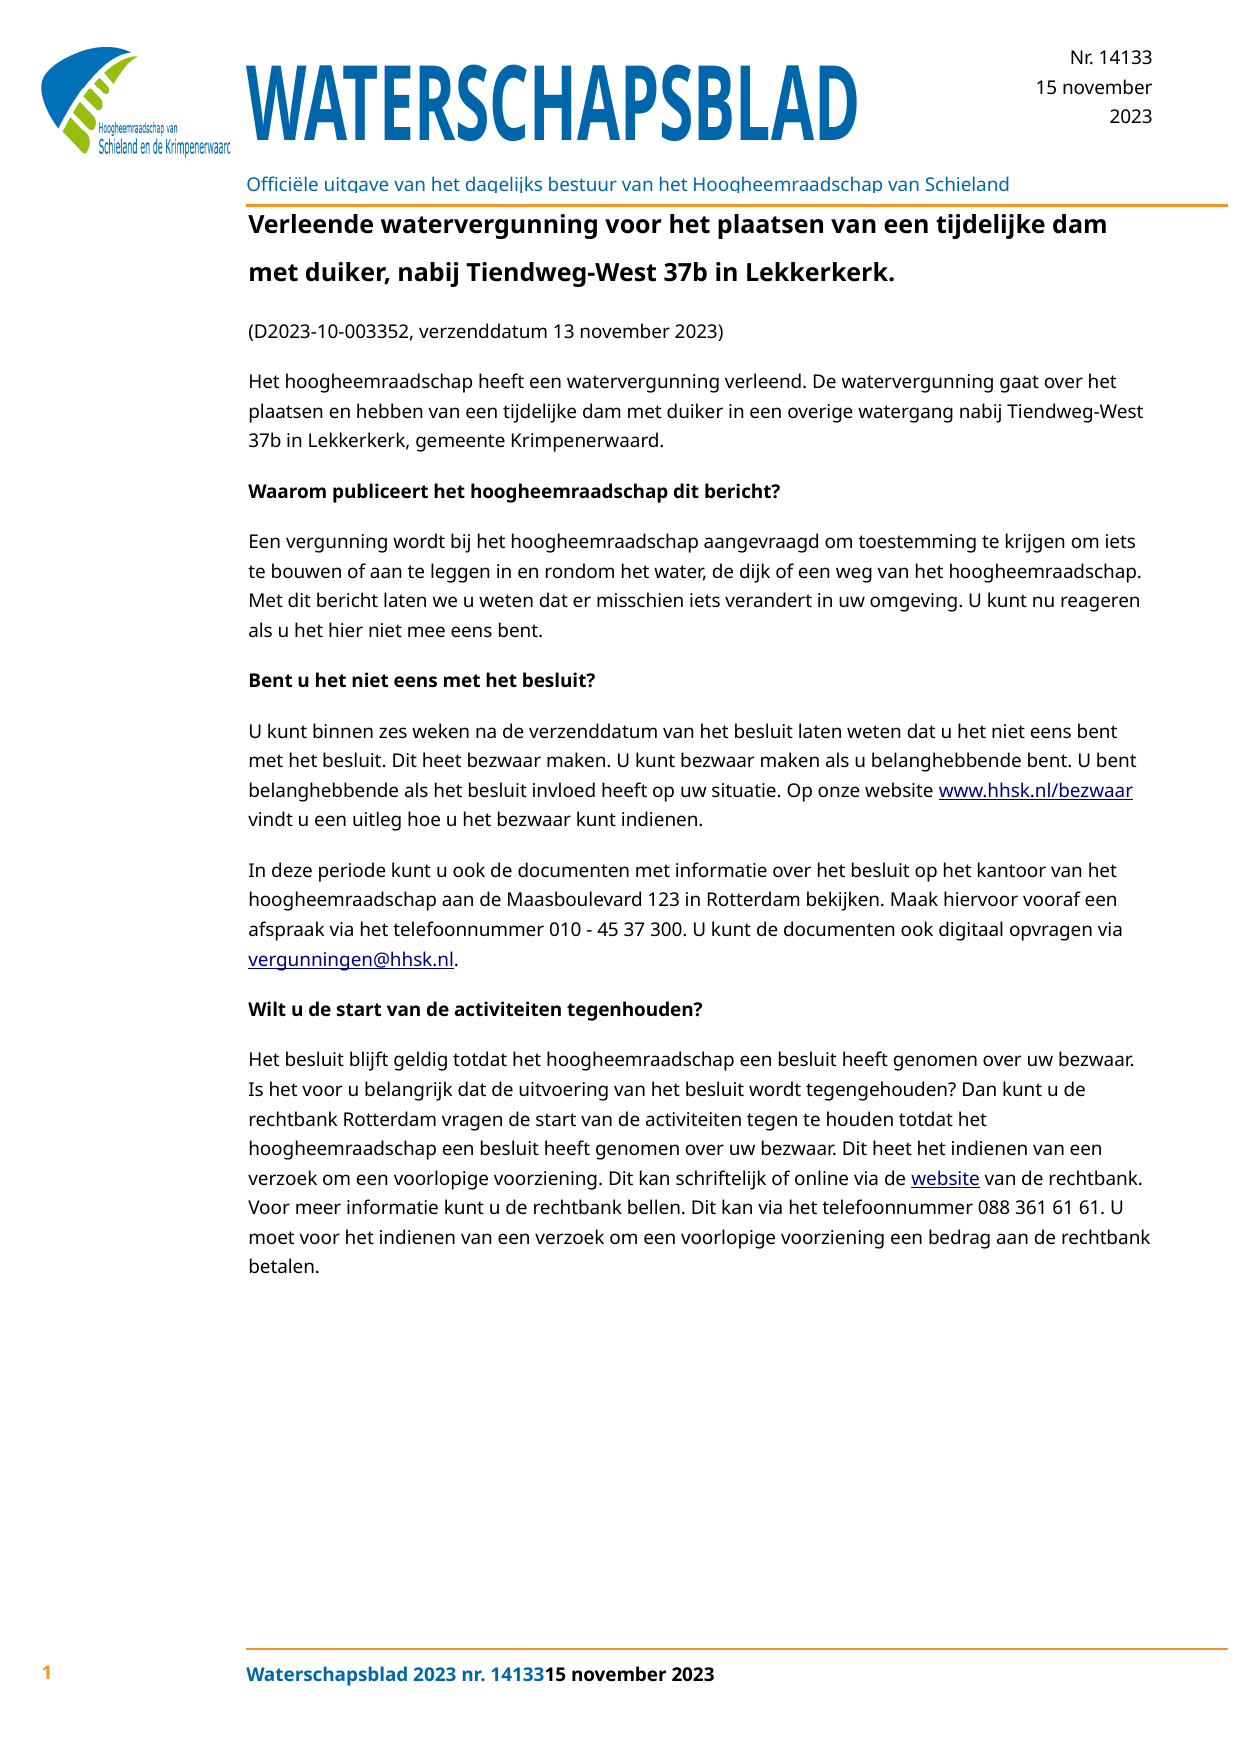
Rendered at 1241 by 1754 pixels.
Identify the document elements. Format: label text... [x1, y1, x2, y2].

text Het besluit blijft geldig totdat het hoogheemraadschap een besluit heeft genomen over uw bezwaar. Is het voor u belangrijk dat de uitvoering van het besluit wordt tegengehouden? Dan kunt u de rechtbank Rotterdam vragen de start van de activiteiten tegen te houden totdat het hoogheemraadschap een besluit heeft genomen over uw bezwaar. Dit heet het indienen van een verzoek om een voorlopige voorziening. Dit kan schriftelijk of online via de website van de rechtbank. Voor meer informatie kunt u de rechtbank bellen. Dit kan via het telefoonnummer 088 361 61 61. U moet voor het indienen van een verzoek om een voorlopige voorziening een bedrag aan de rechtbank betalen. [248, 1047, 1152, 1279]
text Wilt u de start van de activiteiten tegenhouden? [248, 996, 1152, 1022]
text Verleende watervergunning voor het plaatsen van een tijdelijke dam met duiker, nabij Tiendweg-West 37b in Lekkerkerk. [248, 207, 1152, 288]
text Bent u het niet eens met het besluit? [248, 667, 1152, 693]
text In deze periode kunt u ook de documenten met informatie over het besluit op het kantoor van het hoogheemraadschap aan de Maasboulevard 123 in Rotterdam bekijken. Maak hiervoor vooraf een afspraak via het telefoonnummer 010 - 45 37 300. U kunt de documenten ook digitaal opvragen via vergunningen@hhsk.nl. [248, 857, 1152, 972]
text U kunt binnen zes weken na de verzenddatum van het besluit laten weten dat u het niet eens bent met het besluit. Dit heet bezwaar maken. U kunt bezwaar maken als u belanghebbende bent. U bent belanghebbende als het besluit invloed heeft op uw situatie. Op onze website www.hhsk.nl/bezwaar vindt u een uitleg hoe u het bezwaar kunt indienen. [248, 718, 1152, 832]
text Het hoogheemraadschap heeft een watervergunning verleend. De watervergunning gaat over het plaatsen en hebben van een tijdelijke dam met duiker in een overige watergang nabij Tiendweg-West 37b in Lekkerkerk, gemeente Krimpenerwaard. [248, 368, 1152, 453]
text Waarom publiceert het hoogheemraadschap dit bericht? [248, 478, 1152, 504]
text Een vergunning wordt bij het hoogheemraadschap aangevraagd om toestemming te krijgen om iets te bouwen of aan te leggen in en rondom het water, de dijk of een weg van het hoogheemraadschap. Met dit bericht laten we u weten dat er misschien iets verandert in uw omgeving. U kunt nu reageren als u het hier niet mee eens bent. [248, 528, 1152, 643]
text (D2023-10-003352, verzenddatum 13 november 2023) [248, 318, 1152, 344]
picture [41, 47, 231, 172]
